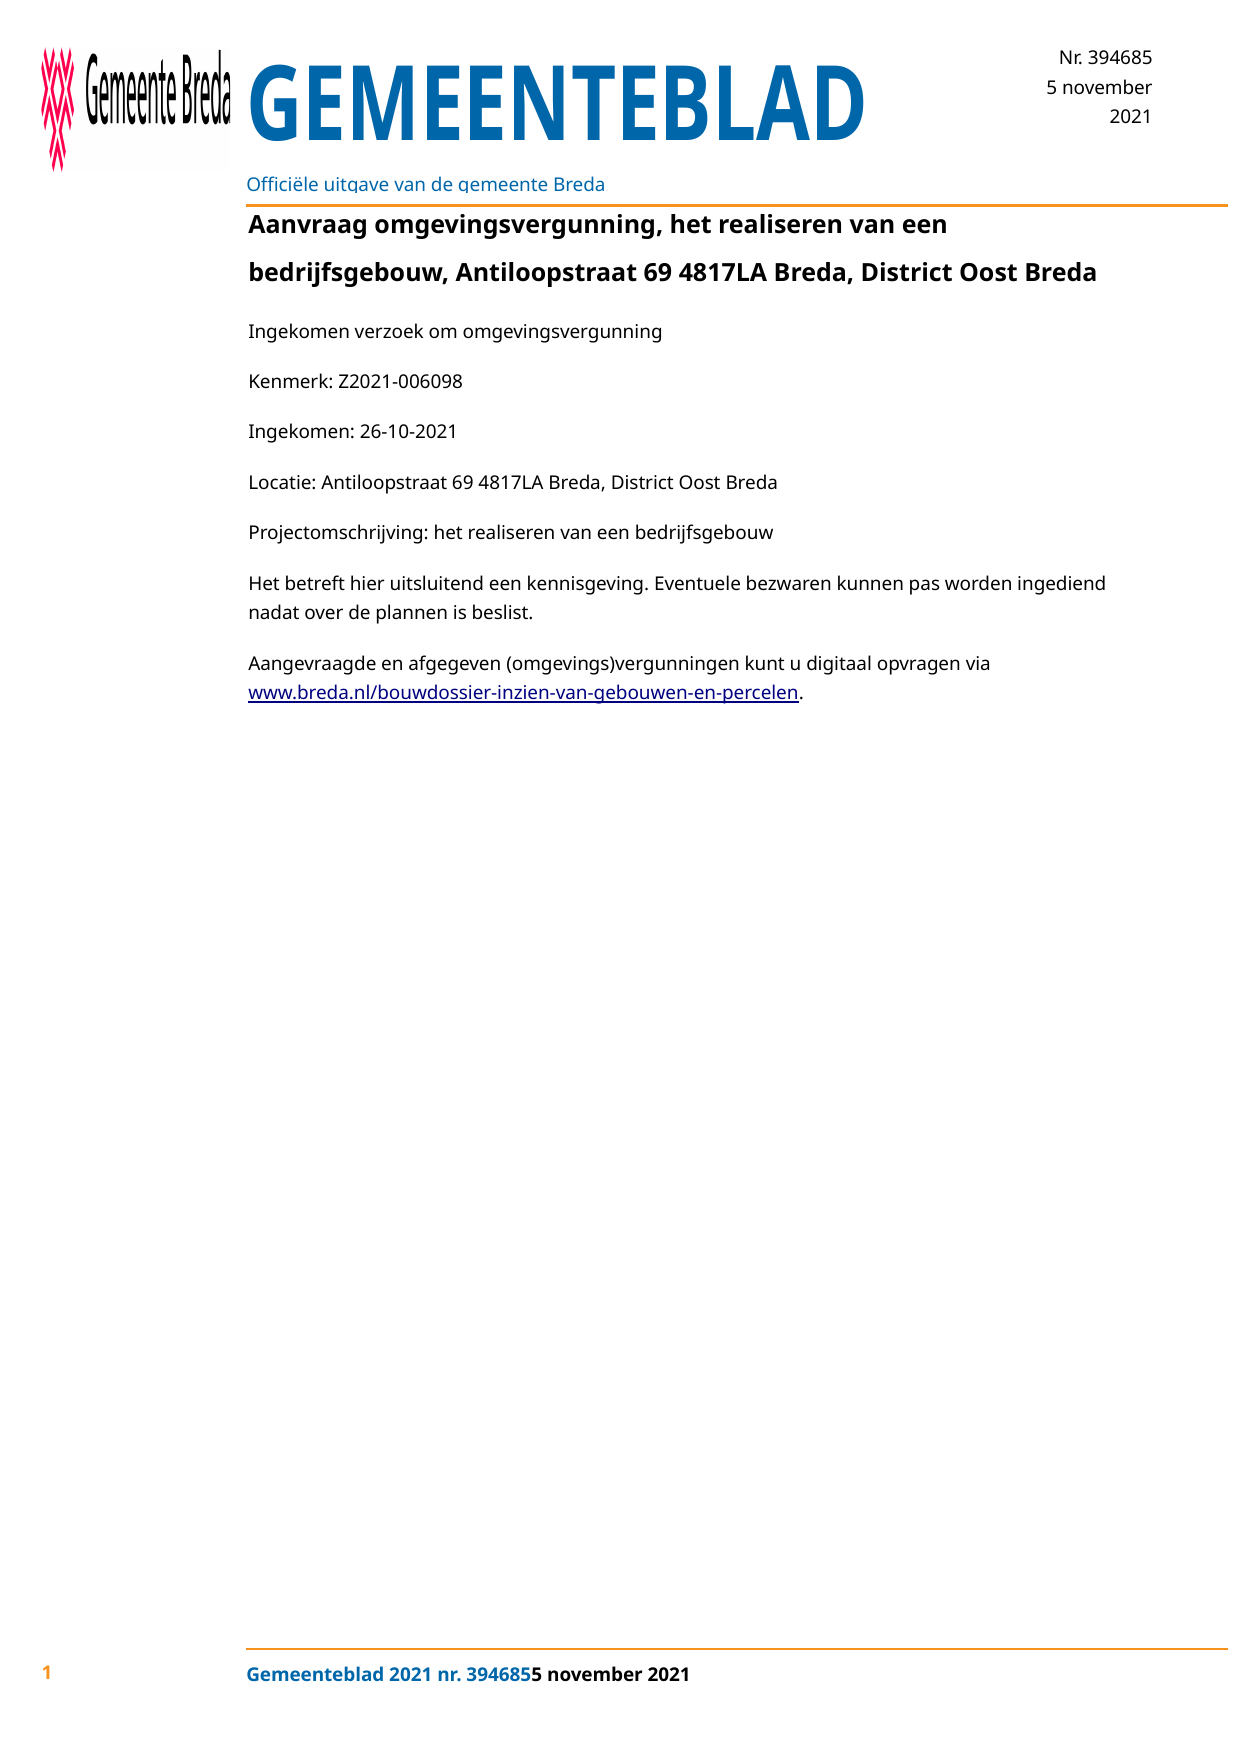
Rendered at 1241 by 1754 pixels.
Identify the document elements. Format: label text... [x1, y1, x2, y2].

text Het betreft hier uitsluitend een kennisgeving. Eventuele bezwaren kunnen pas worden ingediend nadat over de plannen is beslist. [248, 570, 1152, 625]
picture [41, 47, 231, 172]
text Projectomschrijving: het realiseren van een bedrijfsgebouw [248, 519, 1152, 545]
text Kenmerk: Z2021-006098 [248, 368, 1152, 394]
text Aangevraagde en afgegeven (omgevings)vergunningen kunt u digitaal opvragen via www.breda.nl/bouwdossier-inzien-van-gebouwen-en-percelen. [248, 650, 1152, 705]
text Locatie: Antiloopstraat 69 4817LA Breda, District Oost Breda [248, 469, 1152, 495]
text Aanvraag omgevingsvergunning, het realiseren van een bedrijfsgebouw, Antiloopstraat 69 4817LA Breda, District Oost Breda [248, 207, 1152, 288]
text Ingekomen: 26-10-2021 [248, 419, 1152, 444]
text Ingekomen verzoek om omgevingsvergunning [248, 318, 1152, 344]
